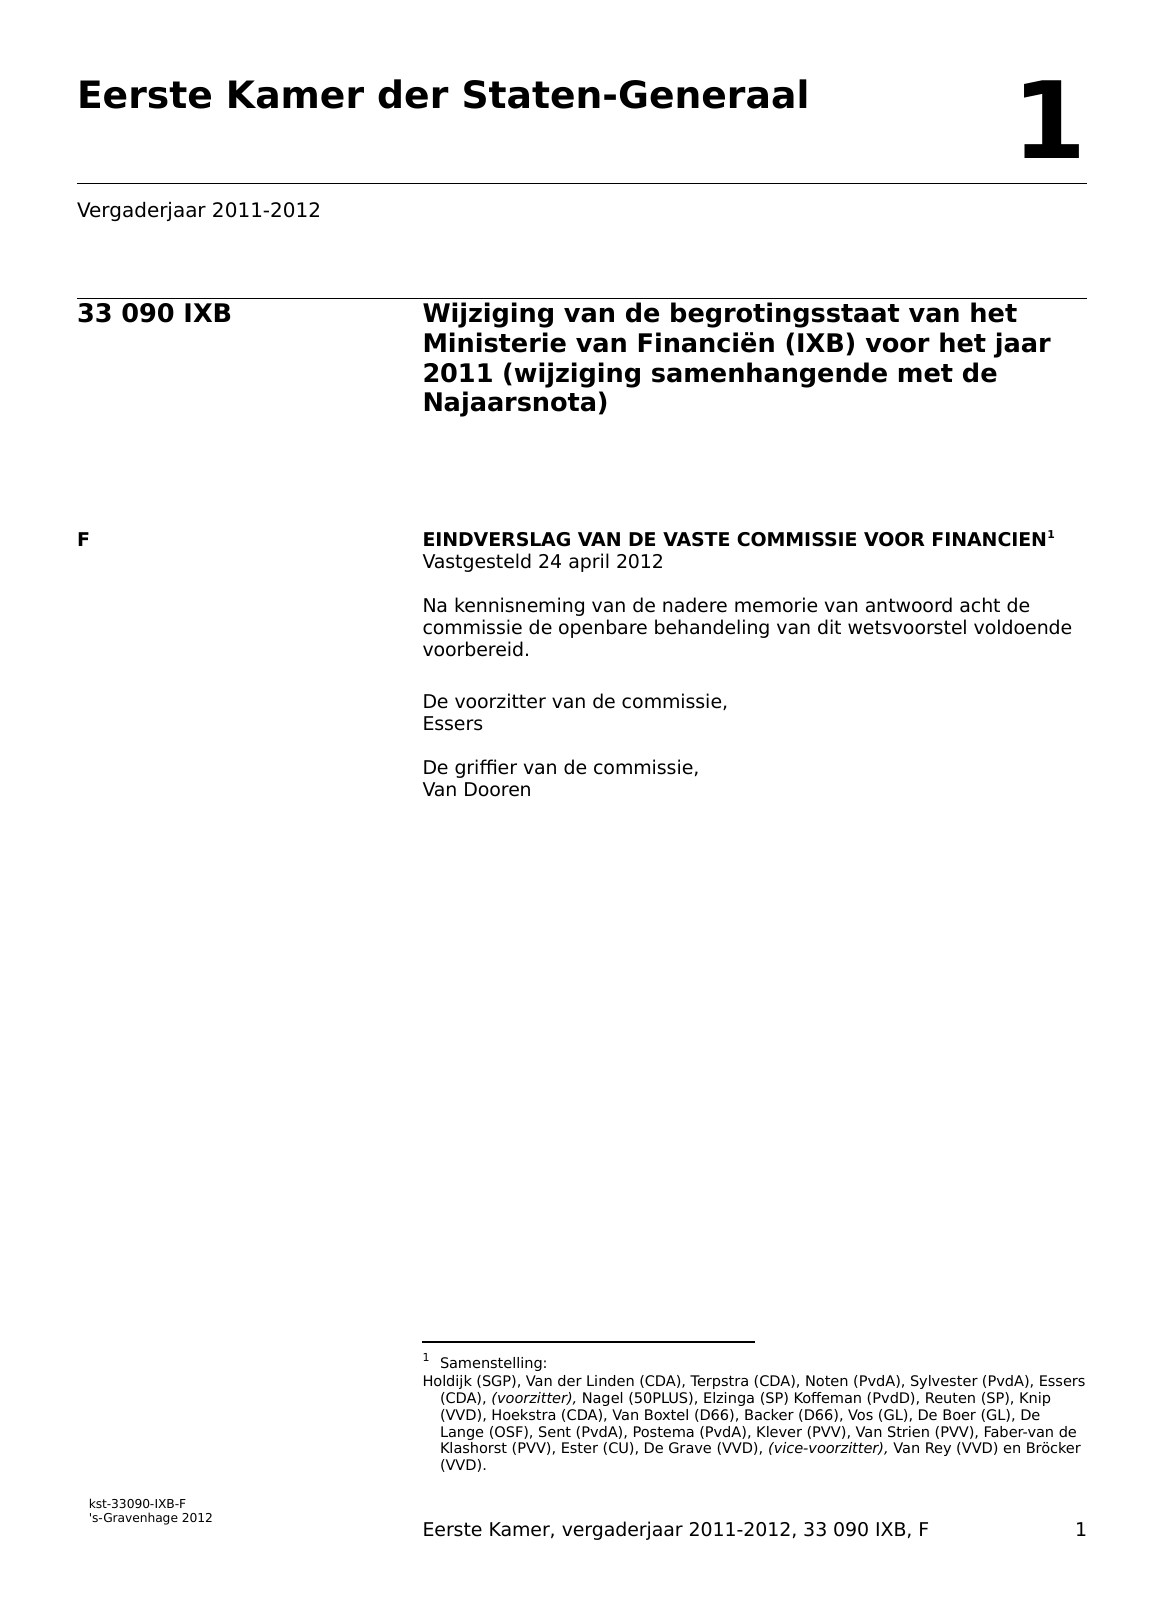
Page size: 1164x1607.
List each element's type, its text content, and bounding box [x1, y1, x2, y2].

text De griffier van de commissie, Van Dooren [422, 757, 1087, 801]
table_header 1 [886, 59, 1087, 183]
text kst-33090-IXB-F [88, 1497, 323, 1511]
text De voorzitter van de commissie, Essers [422, 691, 1087, 735]
subtitle 33 090 IXB Wijziging van de begrotingsstaat van het Ministerie van Financiën (IXB) voor het jaar 2011 (wijziging samenhangende met de Najaarsnota) [77, 299, 1087, 418]
text Holdijk (SGP), Van der Linden (CDA), Terpstra (CDA), Noten (PvdA), Sylvester (PvdA), Essers (CDA), (voorzitter), Nagel (50PLUS), Elzinga (SP) Koffeman (PvdD), Reuten (SP), Knip (VVD), Hoekstra (CDA), Van Boxtel (D66), Backer (D66), Vos (GL), De Boer (GL), De Lange (OSF), Sent (PvdA), Postema (PvdA), Klever (PVV), Van Strien (PVV), Faber-van de Klashorst (PVV), Ester (CU), De Grave (VVD), (vice-voorzitter), Van Rey (VVD) en Bröcker (VVD). [422, 1373, 1087, 1474]
table_header Eerste Kamer der Staten-Generaal [77, 59, 886, 183]
text 's-Gravenhage 2012 [88, 1511, 323, 1525]
subtitle F EINDVERSLAG VAN DE VASTE COMMISSIE VOOR FINANCIEN [77, 529, 1087, 551]
text Na kennisneming van de nadere memorie van antwoord acht de commissie de openbare behandeling van dit wetsvoorstel voldoende voorbereid. [422, 595, 1087, 661]
table_cell Vergaderjaar 2011-2012 [77, 184, 1087, 298]
text Samenstelling: [422, 1351, 1087, 1373]
text Vastgesteld 24 april 2012 [422, 551, 1087, 573]
